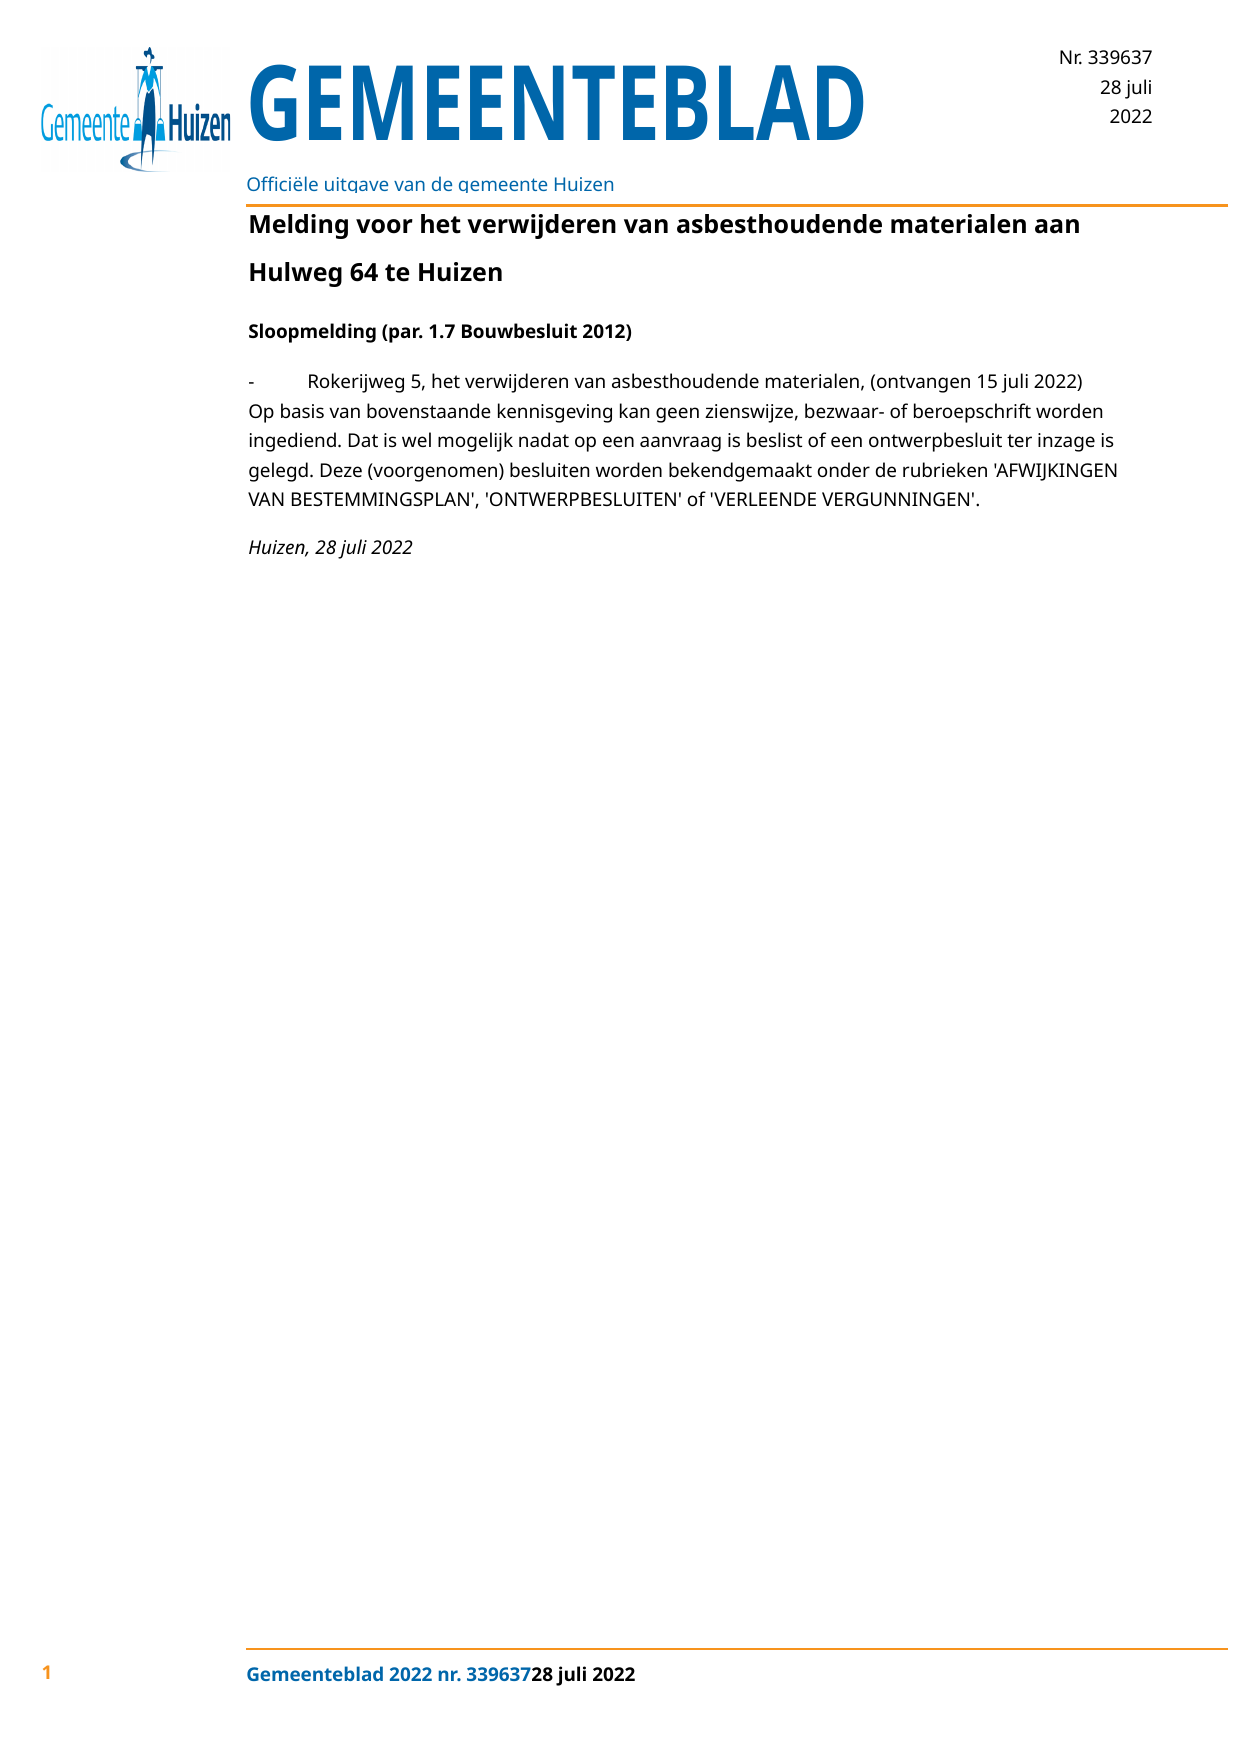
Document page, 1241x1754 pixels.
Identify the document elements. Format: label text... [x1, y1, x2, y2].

picture [41, 47, 231, 172]
text Sloopmelding (par. 1.7 Bouwbesluit 2012) [248, 318, 1152, 344]
text Melding voor het verwijderen van asbesthoudende materialen aan Hulweg 64 te Huizen [248, 207, 1152, 288]
list Rokerijweg 5, het verwijderen van asbesthoudende materialen, (ontvangen 15 juli 2022) [248, 368, 1152, 394]
text Huizen, 28 juli 2022 [248, 534, 1152, 560]
text Op basis van bovenstaande kennisgeving kan geen zienswijze, bezwaar- of beroepschrift worden ingediend. Dat is wel mogelijk nadat op een aanvraag is beslist of een ontwerpbesluit ter inzage is gelegd. Deze (voorgenomen) besluiten worden bekendgemaakt onder de rubrieken 'AFWIJKINGEN VAN BESTEMMINGSPLAN', 'ONTWERPBESLUITEN' of 'VERLEENDE VERGUNNINGEN'. [248, 398, 1152, 512]
